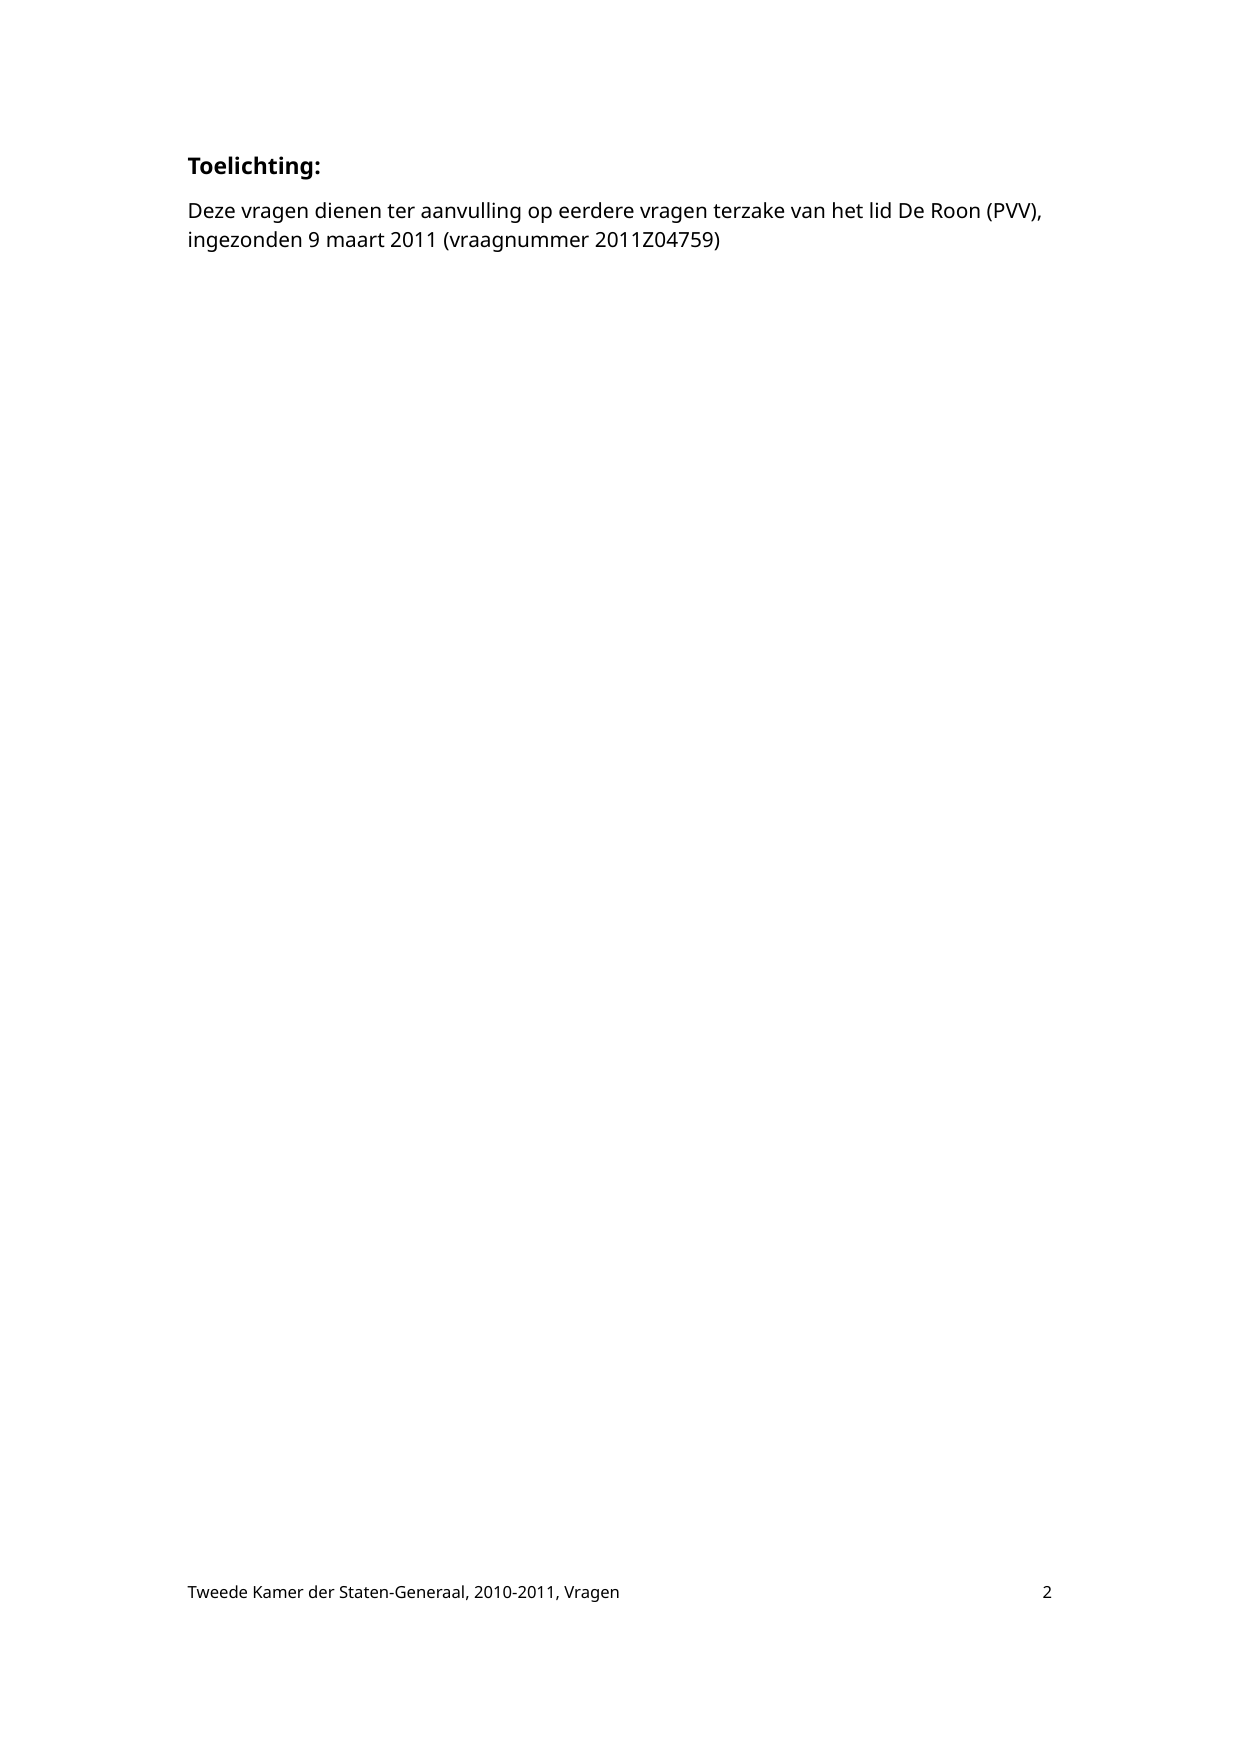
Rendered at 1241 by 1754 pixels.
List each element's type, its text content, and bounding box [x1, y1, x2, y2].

text Deze vragen dienen ter aanvulling op eerdere vragen terzake van het lid De Roon (PVV), ingezonden 9 maart 2011 (vraagnummer 2011Z04759) [187, 196, 1053, 253]
subtitle Toelichting: [187, 150, 1053, 181]
